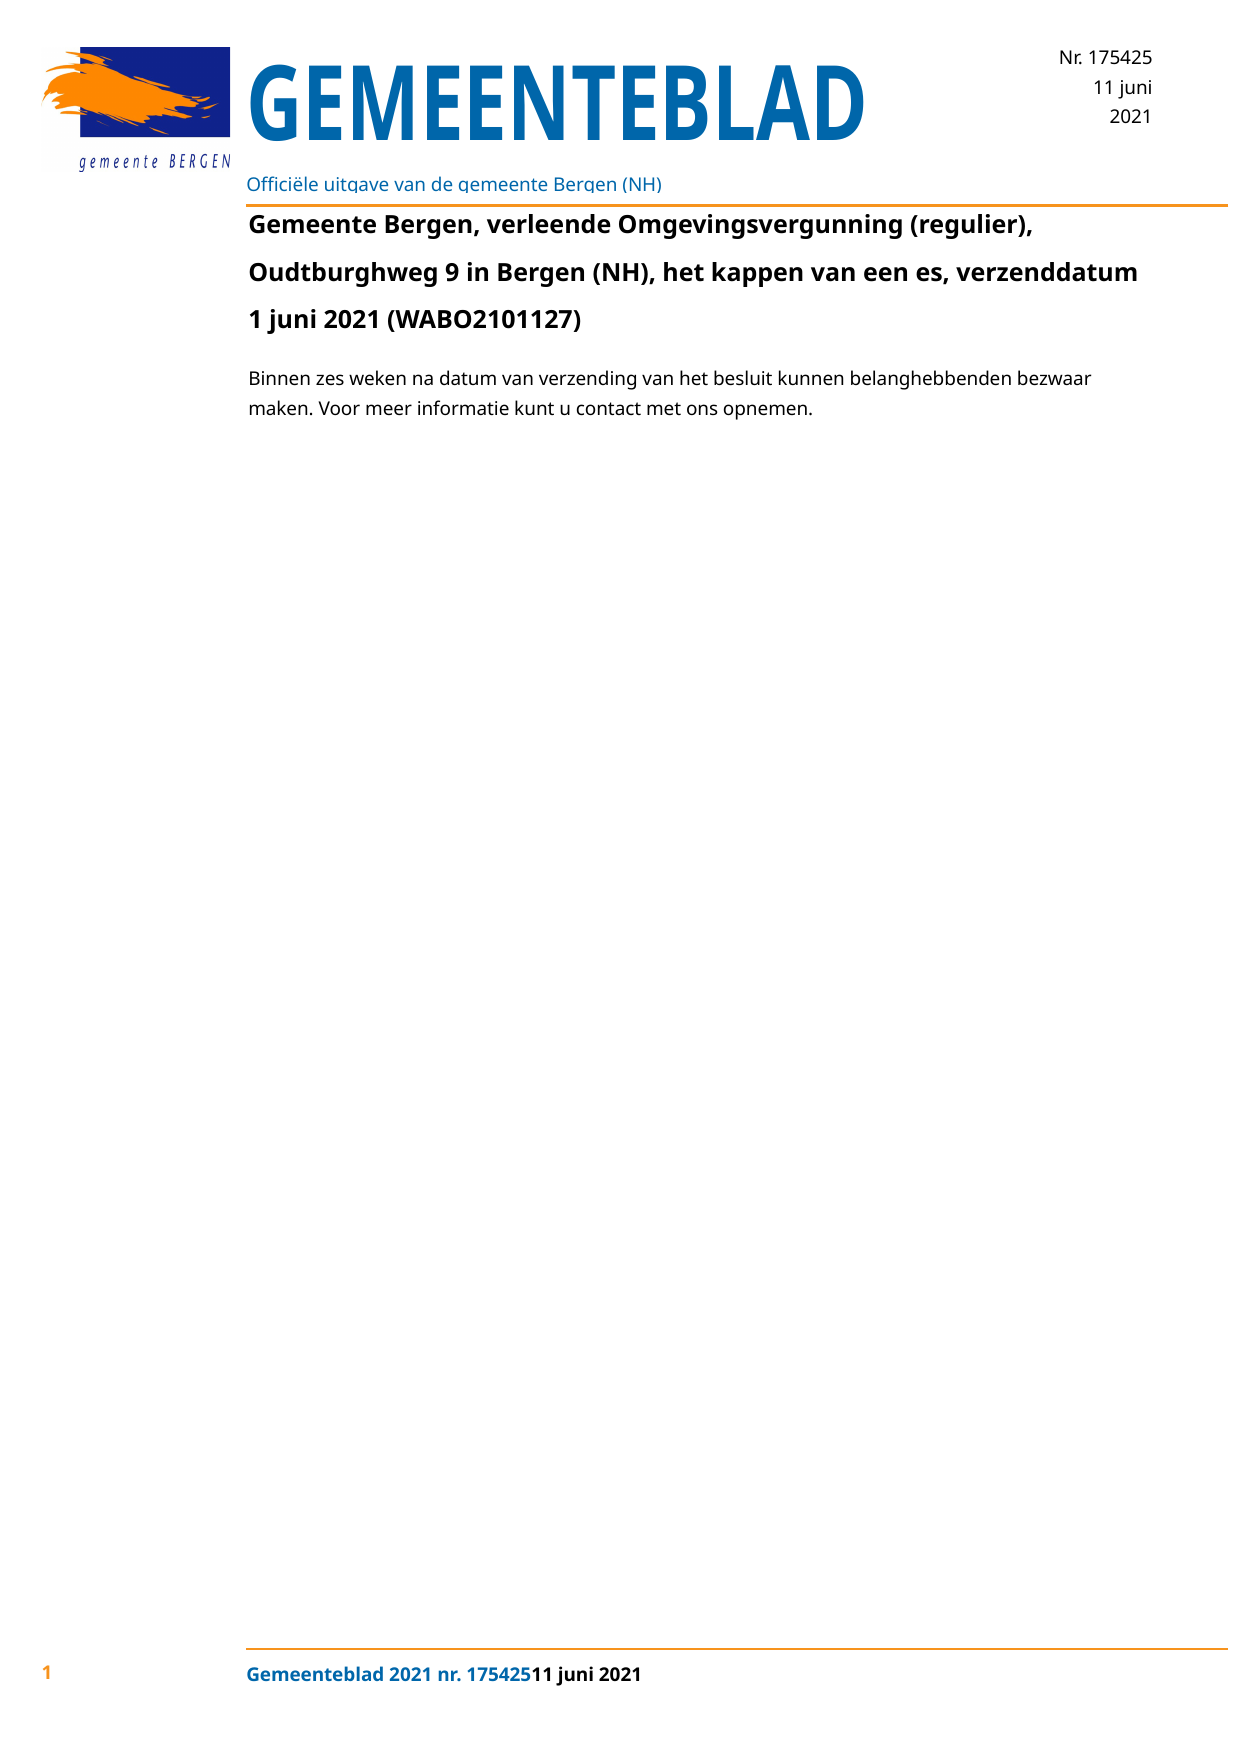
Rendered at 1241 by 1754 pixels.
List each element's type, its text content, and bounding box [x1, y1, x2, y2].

text Gemeente Bergen, verleende Omgevingsvergunning (regulier), Oudtburghweg 9 in Bergen (NH), het kappen van een es, verzenddatum 1 juni 2021 (WABO2101127) [248, 207, 1152, 336]
text Binnen zes weken na datum van verzending van het besluit kunnen belanghebbenden bezwaar maken. Voor meer informatie kunt u contact met ons opnemen. [248, 366, 1152, 421]
picture [41, 47, 231, 172]
